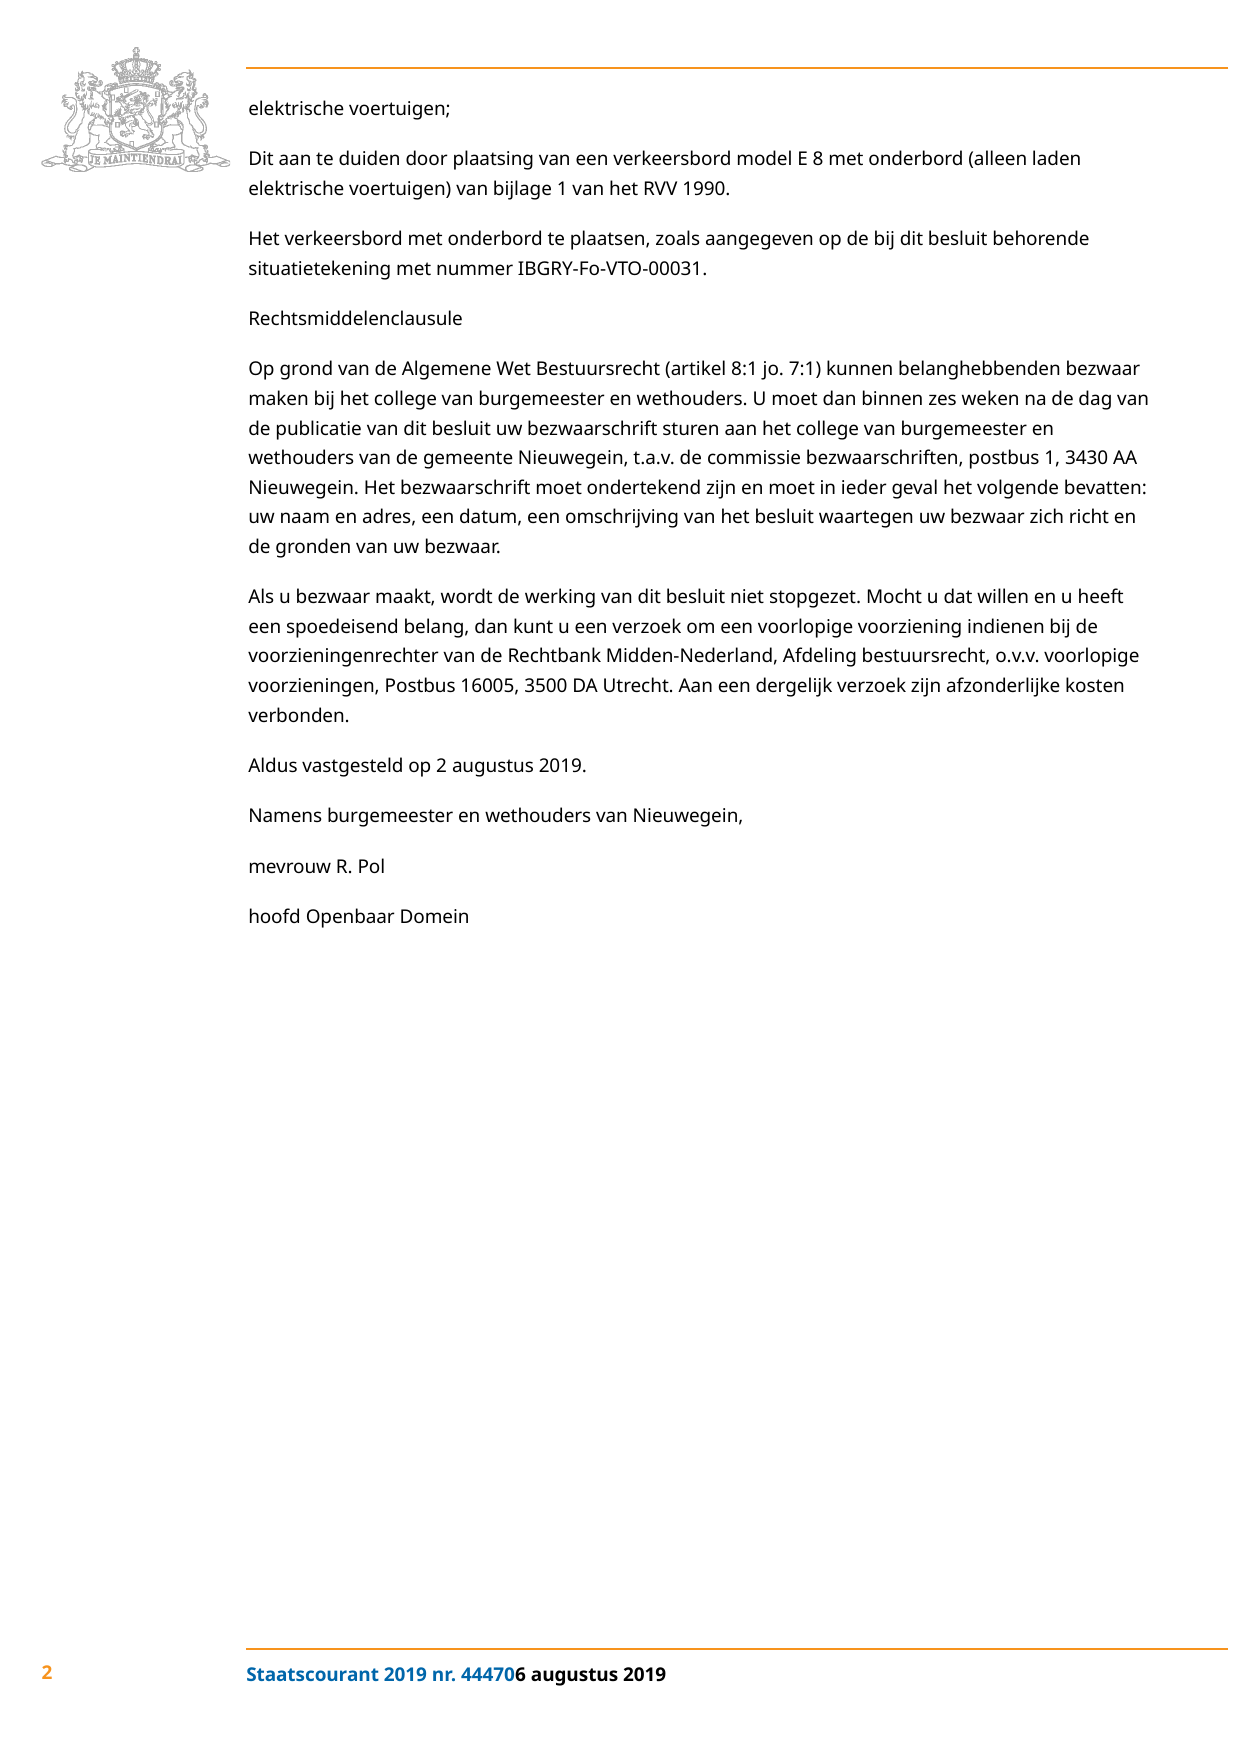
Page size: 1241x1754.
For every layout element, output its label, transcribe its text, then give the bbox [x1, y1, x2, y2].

text hoofd Openbaar Domein [248, 903, 1152, 929]
text Het verkeersbord met onderbord te plaatsen, zoals aangegeven op de bij dit besluit behorende situatietekening met nummer IBGRY-Fo-VTO-00031. [248, 225, 1152, 281]
text Dit aan te duiden door plaatsing van een verkeersbord model E 8 met onderbord (alleen laden elektrische voertuigen) van bijlage 1 van het RVV 1990. [248, 145, 1152, 201]
text Aldus vastgesteld op 2 augustus 2019. [248, 752, 1152, 778]
text Rechtsmiddelenclausule [248, 305, 1152, 331]
picture [41, 47, 231, 172]
text elektrische voertuigen; [248, 95, 1152, 121]
text Op grond van de Algemene Wet Bestuursrecht (artikel 8:1 jo. 7:1) kunnen belanghebbenden bezwaar maken bij het college van burgemeester en wethouders. U moet dan binnen zes weken na de dag van de publicatie van dit besluit uw bezwaarschrift sturen aan het college van burgemeester en wethouders van de gemeente Nieuwegein, t.a.v. de commissie bezwaarschriften, postbus 1, 3430 AA Nieuwegein. Het bezwaarschrift moet ondertekend zijn en moet in ieder geval het volgende bevatten: uw naam en adres, een datum, een omschrijving van het besluit waartegen uw bezwaar zich richt en de gronden van uw bezwaar. [248, 356, 1152, 559]
text Als u bezwaar maakt, wordt de werking van dit besluit niet stopgezet. Mocht u dat willen en u heeft een spoedeisend belang, dan kunt u een verzoek om een voorlopige voorziening indienen bij de voorzieningenrechter van de Rechtbank Midden-Nederland, Afdeling bestuursrecht, o.v.v. voorlopige voorzieningen, Postbus 16005, 3500 DA Utrecht. Aan een dergelijk verzoek zijn afzonderlijke kosten verbonden. [248, 583, 1152, 728]
text mevrouw R. Pol [248, 853, 1152, 879]
text Namens burgemeester en wethouders van Nieuwegein, [248, 803, 1152, 828]
